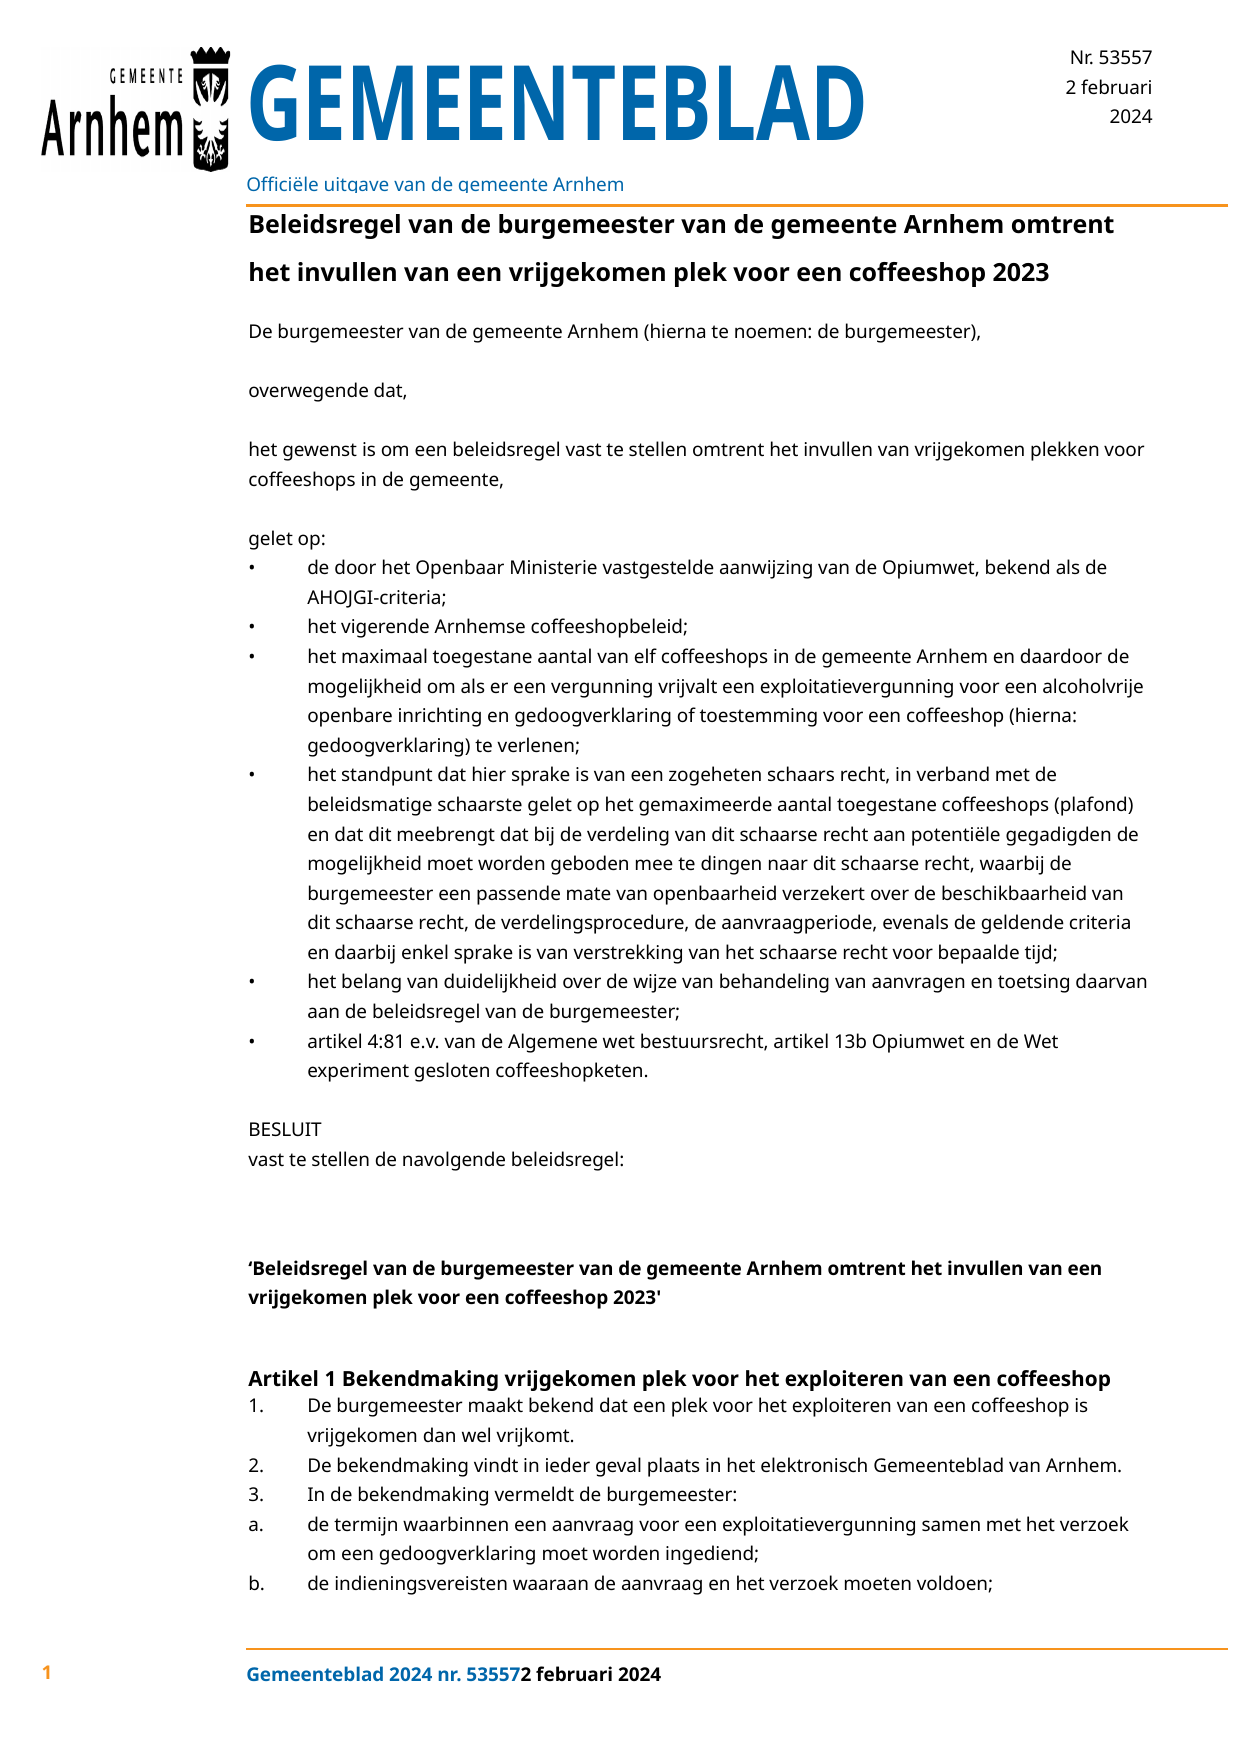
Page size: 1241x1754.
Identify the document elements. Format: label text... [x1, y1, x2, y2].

picture [41, 47, 231, 172]
text Beleidsregel van de burgemeester van de gemeente Arnhem omtrent het invullen van een vrijgekomen plek voor een coffeeshop 2023 [248, 207, 1152, 288]
text BESLUIT [248, 1117, 1152, 1142]
list de indieningsvereisten waaraan de aanvraag en het verzoek moeten voldoen; [248, 1570, 1152, 1596]
list het belang van duidelijkheid over de wijze van behandeling van aanvragen en toetsing daarvan aan de beleidsregel van de burgemeester; [248, 969, 1152, 1024]
text gelet op: [248, 525, 1152, 551]
text De burgemeester van de gemeente Arnhem (hierna te noemen: de burgemeester), [248, 318, 1152, 344]
list het standpunt dat hier sprake is van een zogeheten schaars recht, in verband met de beleidsmatige schaarste gelet op het gemaximeerde aantal toegestane coffeeshops (plafond) en dat dit meebrengt dat bij de verdeling van dit schaarse recht aan potentiële gegadigden de mogelijkheid moet worden geboden mee te dingen naar dit schaarse recht, waarbij de burgemeester een passende mate van openbaarheid verzekert over de beschikbaarheid van dit schaarse recht, de verdelingsprocedure, de aanvraagperiode, evenals de geldende criteria en daarbij enkel sprake is van verstrekking van het schaarse recht voor bepaalde tijd; [248, 762, 1152, 965]
list In de bekendmaking vermeldt de burgemeester: [248, 1481, 1152, 1507]
text het gewenst is om een beleidsregel vast te stellen omtrent het invullen van vrijgekomen plekken voor coffeeshops in de gemeente, [248, 436, 1152, 492]
list artikel 4:81 e.v. van de Algemene wet bestuursrecht, artikel 13b Opiumwet en de Wet experiment gesloten coffeeshopketen. [248, 1028, 1152, 1083]
text ‘Beleidsregel van de burgemeester van de gemeente Arnhem omtrent het invullen van een vrijgekomen plek voor een coffeeshop 2023' [248, 1255, 1152, 1310]
list de termijn waarbinnen een aanvraag voor een exploitatievergunning samen met het verzoek om een gedoogverklaring moet worden ingediend; [248, 1511, 1152, 1566]
list het vigerende Arnhemse coffeeshopbeleid; [248, 614, 1152, 639]
text vast te stellen de navolgende beleidsregel: [248, 1146, 1152, 1172]
list de door het Openbaar Ministerie vastgestelde aanwijzing van de Opiumwet, bekend als de AHOJGI-criteria; [248, 554, 1152, 610]
list het maximaal toegestane aantal van elf coffeeshops in de gemeente Arnhem en daardoor de mogelijkheid om als er een vergunning vrijvalt een exploitatievergunning voor een alcoholvrije openbare inrichting en gedoogverklaring of toestemming voor een coffeeshop (hierna: gedoogverklaring) te verlenen; [248, 643, 1152, 758]
text overwegende dat, [248, 377, 1152, 403]
text Artikel 1 Bekendmaking vrijgekomen plek voor het exploiteren van een coffeeshop [248, 1364, 1152, 1393]
list De bekendmaking vindt in ieder geval plaats in het elektronisch Gemeenteblad van Arnhem. [248, 1452, 1152, 1478]
list De burgemeester maakt bekend dat een plek voor het exploiteren van een coffeeshop is vrijgekomen dan wel vrijkomt. [248, 1393, 1152, 1448]
